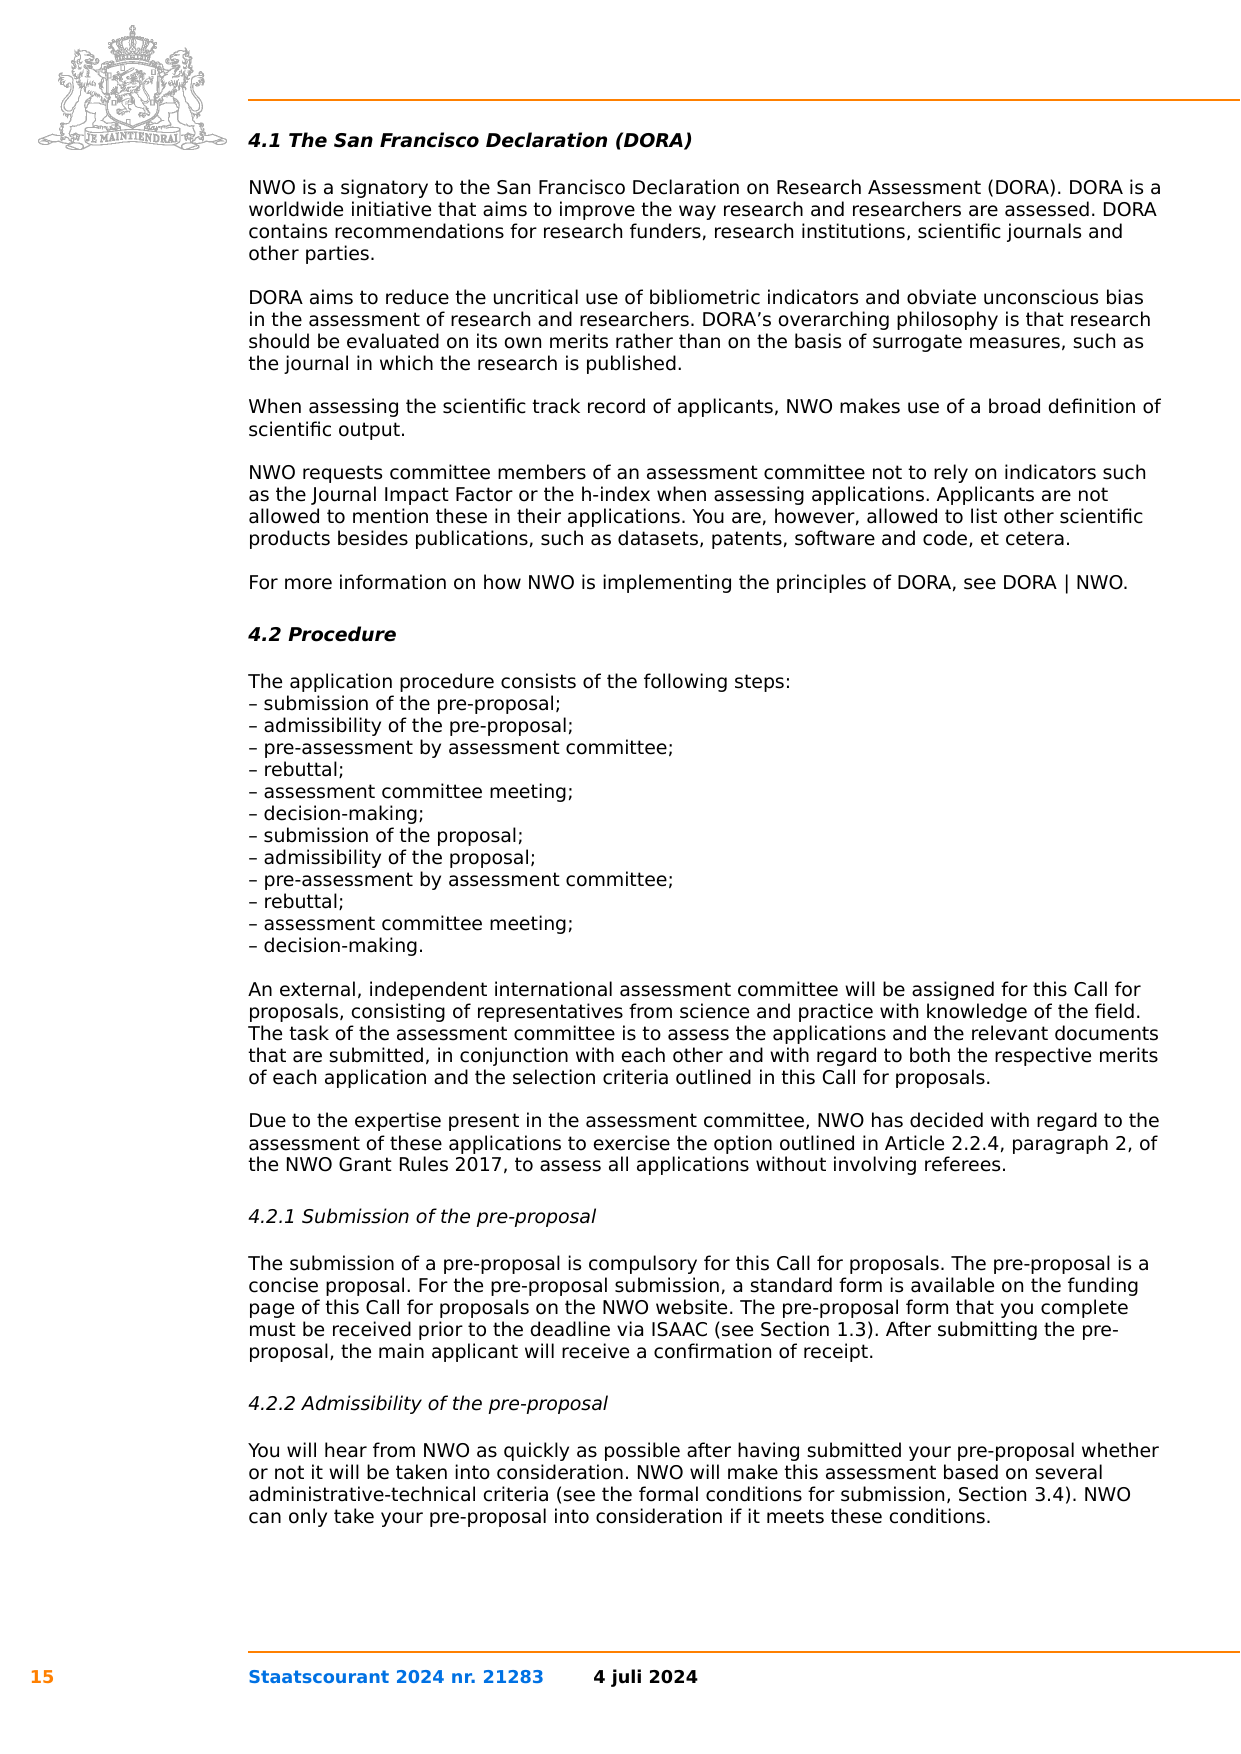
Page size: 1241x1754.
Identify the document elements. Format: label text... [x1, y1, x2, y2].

text – pre-assessment by assessment committee; [248, 737, 1163, 759]
text DORA aims to reduce the uncritical use of bibliometric indicators and obviate unconscious bias in the assessment of research and researchers. DORA’s overarching philosophy is that research should be evaluated on its own merits rather than on the basis of surrogate measures, such as the journal in which the research is published. [248, 287, 1163, 374]
text – decision-making; [248, 803, 1163, 825]
picture [38, 25, 227, 150]
text – assessment committee meeting; [248, 781, 1163, 803]
text – decision-making. [248, 935, 1163, 957]
subtitle 4.1 The San Francisco Declaration (DORA) [248, 130, 1163, 152]
text – rebuttal; [248, 891, 1163, 913]
text For more information on how NWO is implementing the principles of DORA, see DORA | NWO. [248, 572, 1163, 594]
text – assessment committee meeting; [248, 913, 1163, 935]
text – rebuttal; [248, 759, 1163, 781]
text An external, independent international assessment committee will be assigned for this Call for proposals, consisting of representatives from science and practice with knowledge of the field. [248, 979, 1163, 1023]
text NWO requests committee members of an assessment committee not to rely on indicators such as the Journal Impact Factor or the h-index when assessing applications. Applicants are not allowed to mention these in their applications. You are, however, allowed to list other scientific products besides publications, such as datasets, patents, software and code, et cetera. [248, 462, 1163, 550]
subtitle 4.2 Procedure [248, 624, 1163, 646]
text NWO is a signatory to the San Francisco Declaration on Research Assessment (DORA). DORA is a worldwide initiative that aims to improve the way research and researchers are assessed. DORA contains recommendations for research funders, research institutions, scientific journals and other parties. [248, 177, 1163, 265]
text – submission of the proposal; [248, 825, 1163, 847]
subtitle 4.2.2 Admissibility of the pre-proposal [248, 1393, 1163, 1415]
text – submission of the pre-proposal; [248, 693, 1163, 715]
text – admissibility of the pre-proposal; [248, 715, 1163, 737]
text – admissibility of the proposal; [248, 847, 1163, 869]
text The task of the assessment committee is to assess the applications and the relevant documents that are submitted, in conjunction with each other and with regard to both the respective merits of each application and the selection criteria outlined in this Call for proposals. [248, 1023, 1163, 1088]
text When assessing the scientific track record of applicants, NWO makes use of a broad definition of scientific output. [248, 396, 1163, 440]
text The submission of a pre-proposal is compulsory for this Call for proposals. The pre-proposal is a concise proposal. For the pre-proposal submission, a standard form is available on the funding page of this Call for proposals on the NWO website. The pre-proposal form that you complete must be received prior to the deadline via ISAAC (see Section 1.3). After submitting the pre-proposal, the main applicant will receive a confirmation of receipt. [248, 1253, 1163, 1363]
text You will hear from NWO as quickly as possible after having submitted your pre-proposal whether or not it will be taken into consideration. NWO will make this assessment based on several administrative-technical criteria (see the formal conditions for submission, Section 3.4). NWO can only take your pre-proposal into consideration if it meets these conditions. [248, 1440, 1163, 1528]
subtitle 4.2.1 Submission of the pre-proposal [248, 1206, 1163, 1228]
text The application procedure consists of the following steps: [248, 671, 1163, 693]
text – pre-assessment by assessment committee; [248, 869, 1163, 891]
text Due to the expertise present in the assessment committee, NWO has decided with regard to the assessment of these applications to exercise the option outlined in Article 2.2.4, paragraph 2, of the NWO Grant Rules 2017, to assess all applications without involving referees. [248, 1110, 1163, 1176]
